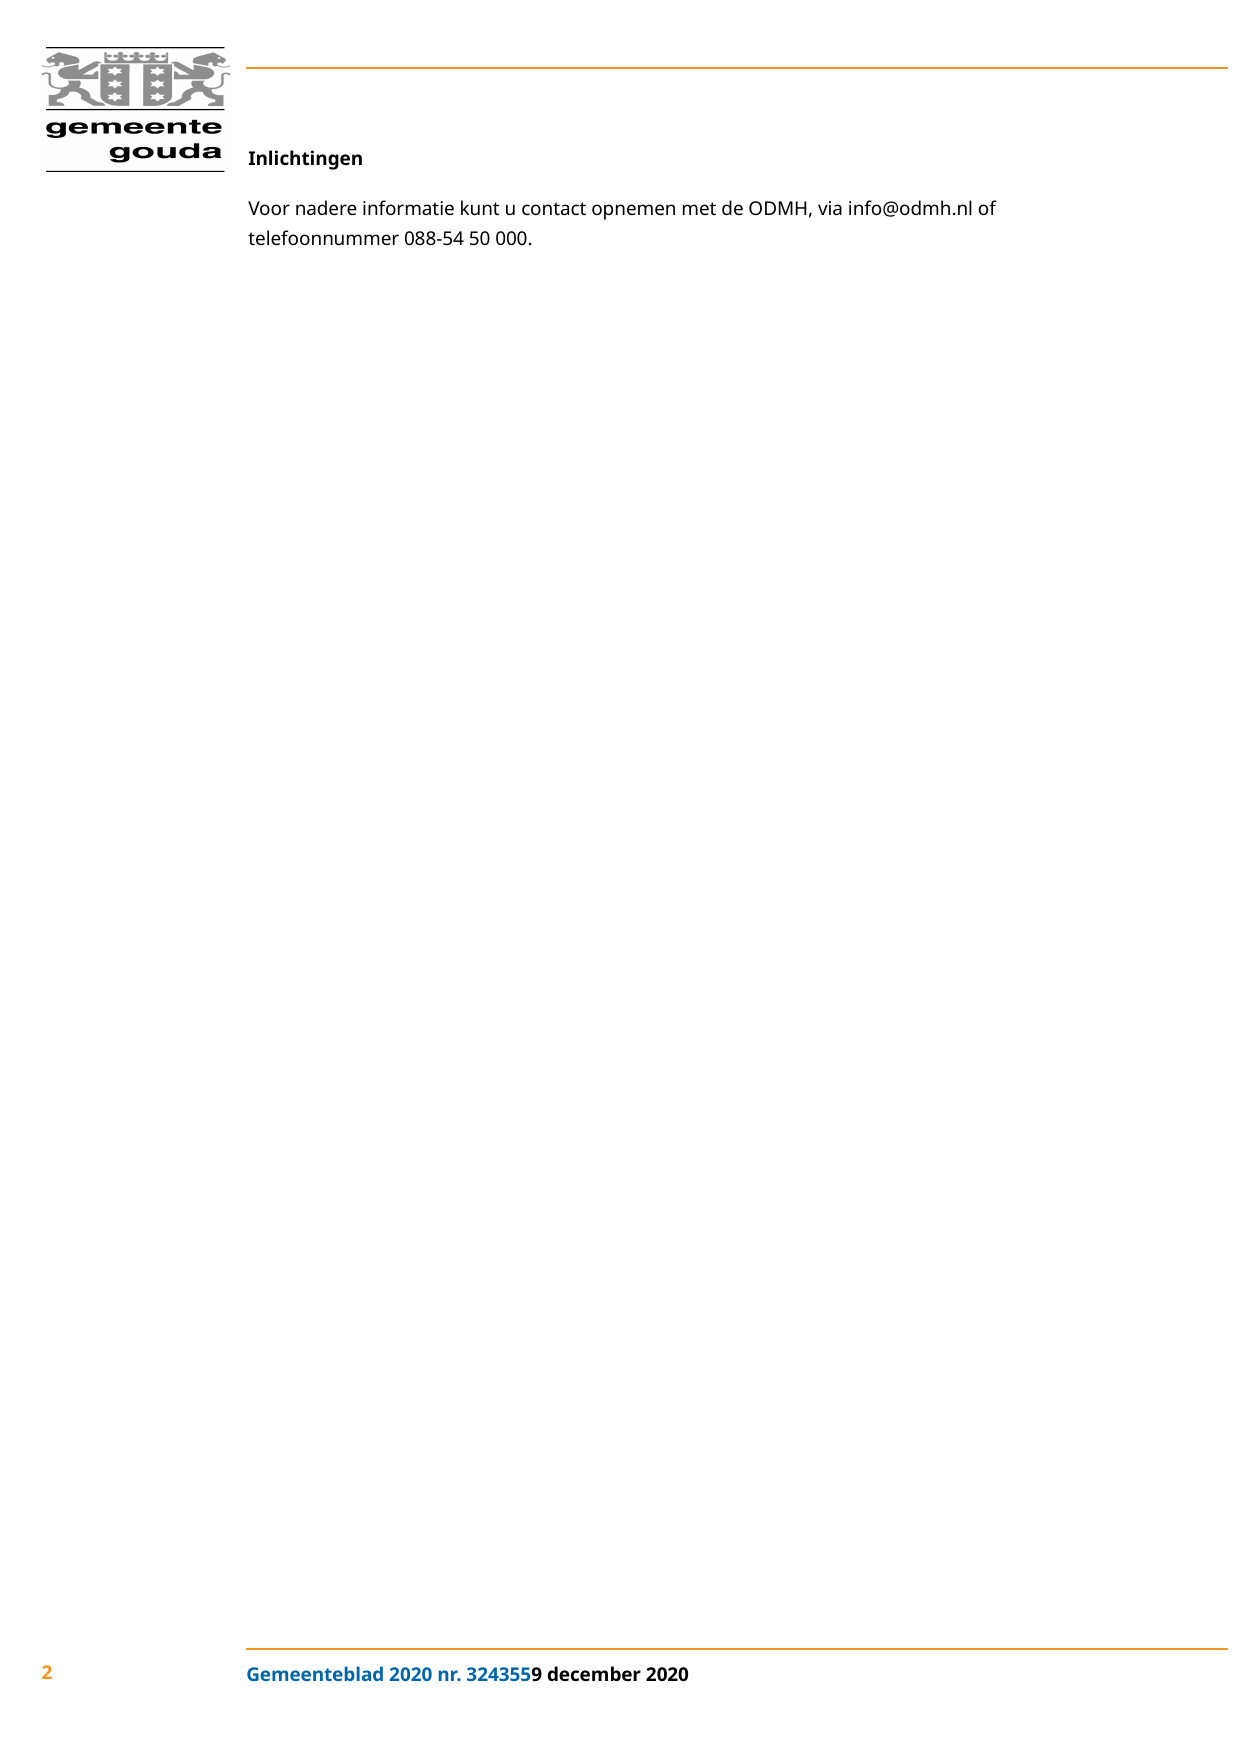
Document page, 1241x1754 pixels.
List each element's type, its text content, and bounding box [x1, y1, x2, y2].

text Inlichtingen [248, 145, 1152, 171]
picture [41, 47, 231, 172]
text Voor nadere informatie kunt u contact opnemen met de ODMH, via info@odmh.nl of telefoonnummer 088-54 50 000. [248, 196, 1152, 251]
